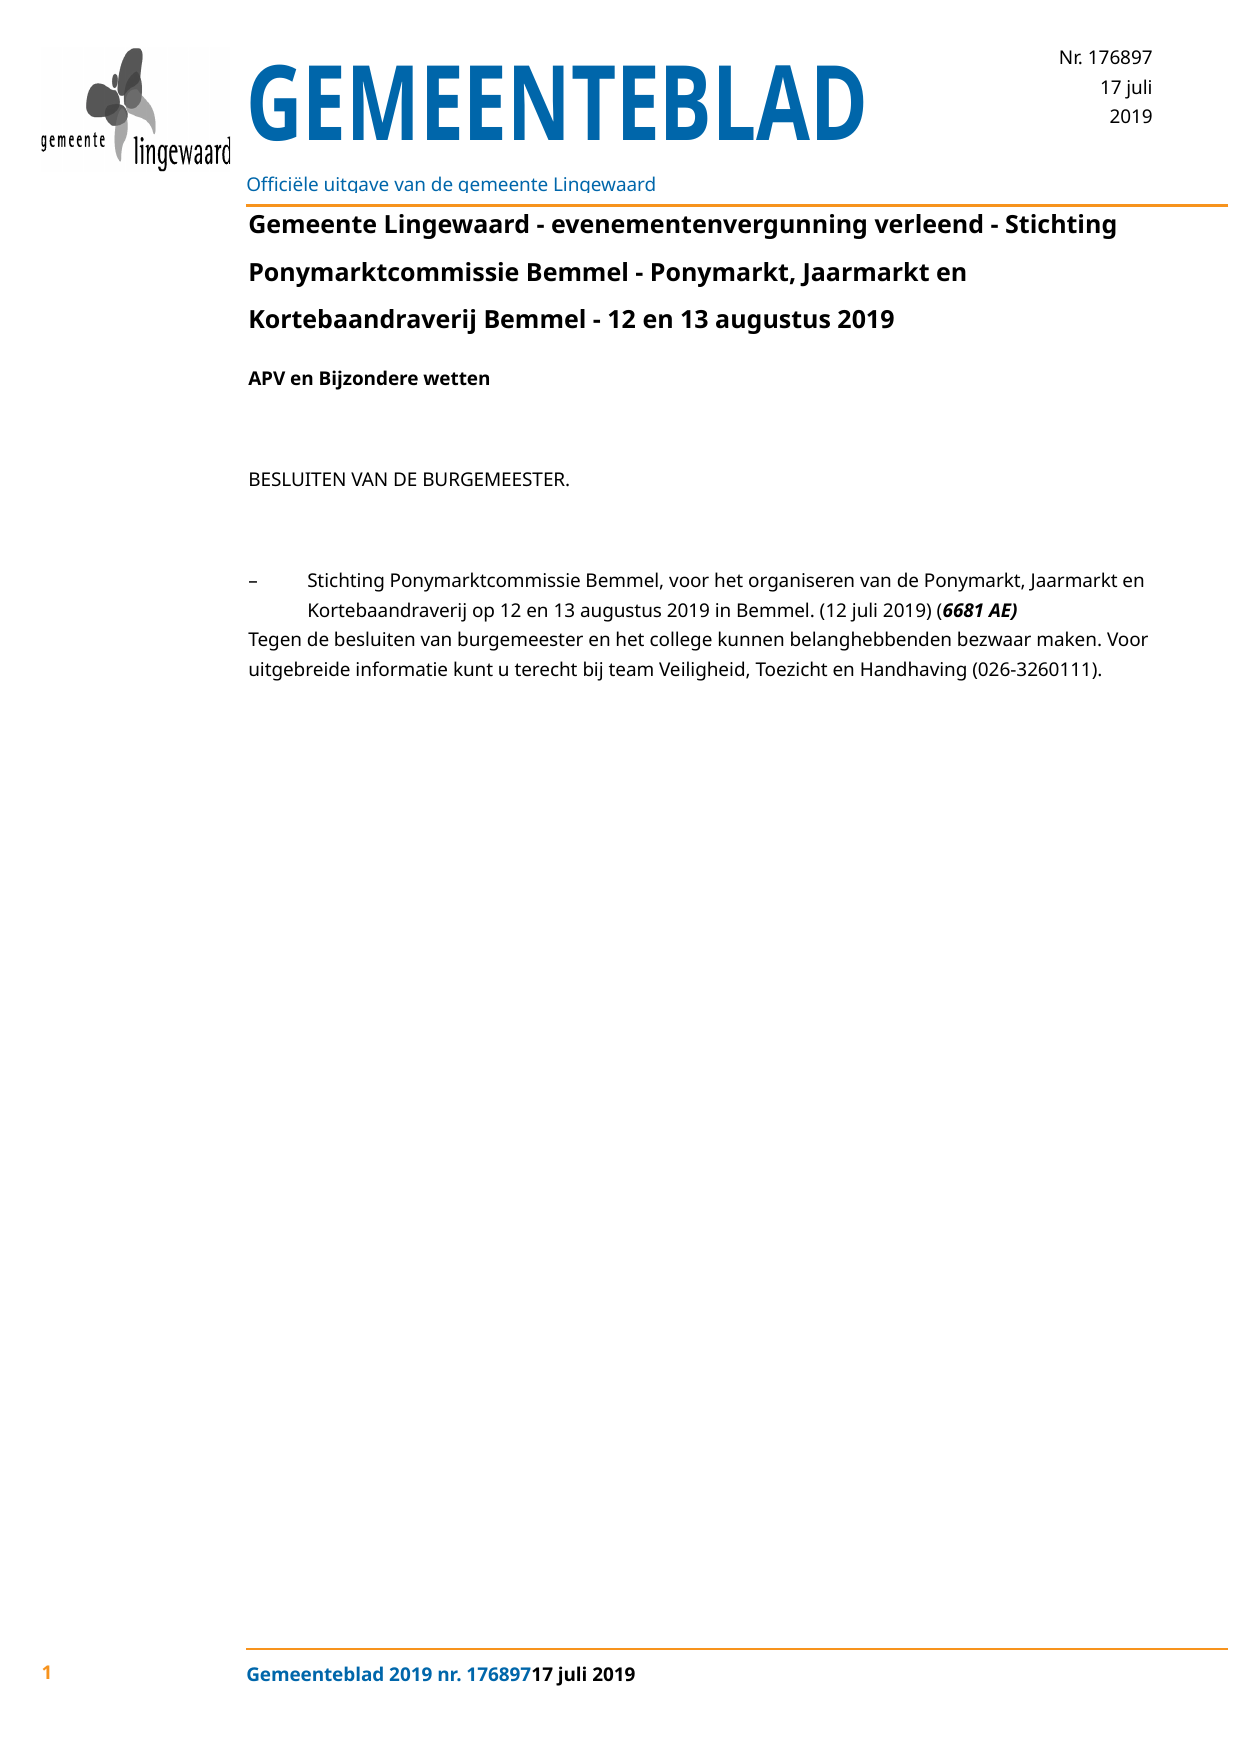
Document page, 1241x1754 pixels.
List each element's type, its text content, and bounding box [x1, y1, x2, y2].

text Gemeente Lingewaard - evenementenvergunning verleend - Stichting Ponymarktcommissie Bemmel - Ponymarkt, Jaarmarkt en Kortebaandraverij Bemmel - 12 en 13 augustus 2019 [248, 207, 1152, 336]
text APV en Bijzondere wetten [248, 366, 1152, 391]
list Stichting Ponymarktcommissie Bemmel, voor het organiseren van de Ponymarkt, Jaarmarkt en Kortebaandraverij op 12 en 13 augustus 2019 in Bemmel. (12 juli 2019) (6681 AE) [248, 567, 1152, 622]
text BESLUITEN VAN DE BURGEMEESTER. [248, 466, 1152, 492]
picture [41, 47, 231, 172]
text Tegen de besluiten van burgemeester en het college kunnen belanghebbenden bezwaar maken. Voor uitgebreide informatie kunt u terecht bij team Veiligheid, Toezicht en Handhaving (026-3260111). [248, 626, 1152, 682]
